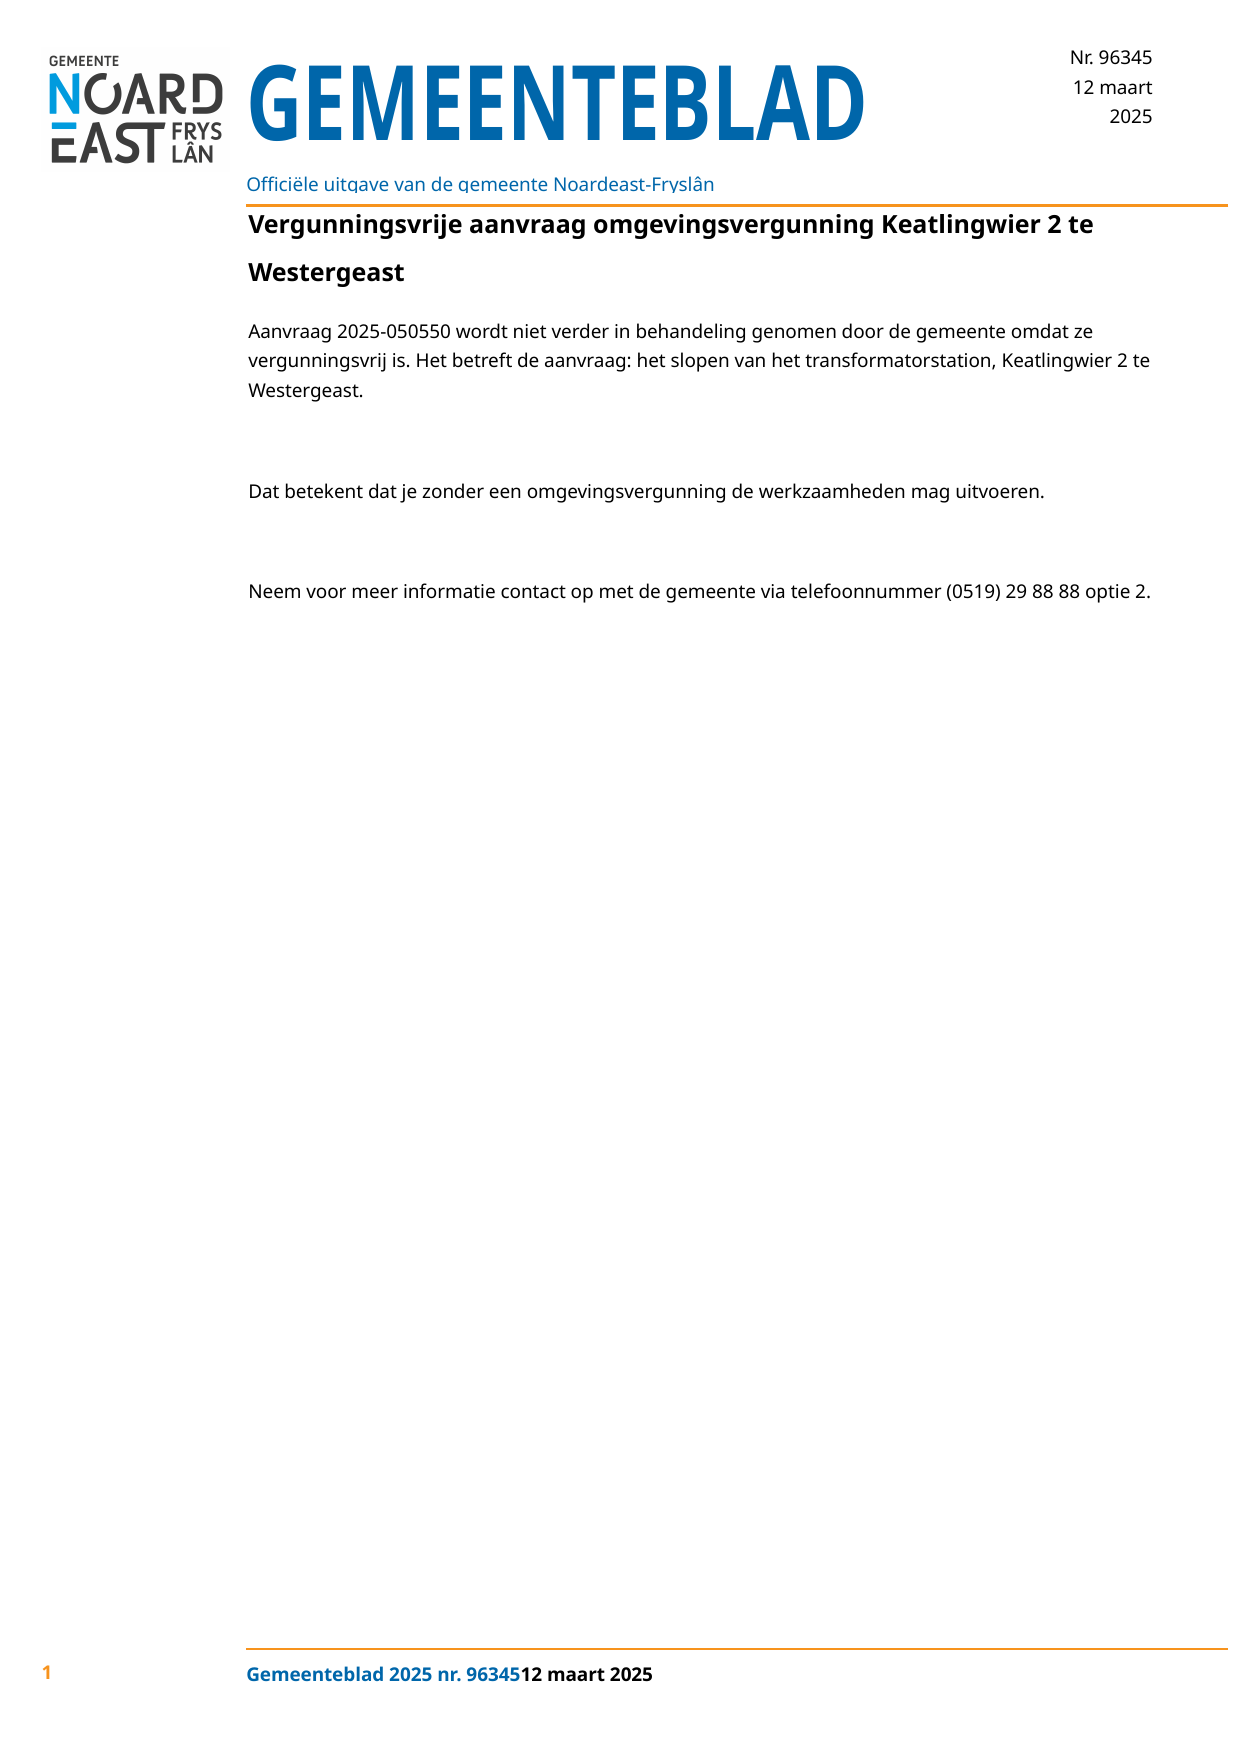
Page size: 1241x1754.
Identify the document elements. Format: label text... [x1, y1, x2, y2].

picture [41, 47, 231, 172]
text Dat betekent dat je zonder een omgevingsvergunning de werkzaamheden mag uitvoeren. [248, 478, 1152, 504]
text Vergunningsvrije aanvraag omgevingsvergunning Keatlingwier 2 te Westergeast [248, 207, 1152, 288]
text Aanvraag 2025-050550 wordt niet verder in behandeling genomen door de gemeente omdat ze vergunningsvrij is. Het betreft de aanvraag: het slopen van het transformatorstation, Keatlingwier 2 te Westergeast. [248, 318, 1152, 403]
text Neem voor meer informatie contact op met de gemeente via telefoonnummer (0519) 29 88 88 optie 2. [248, 579, 1152, 604]
